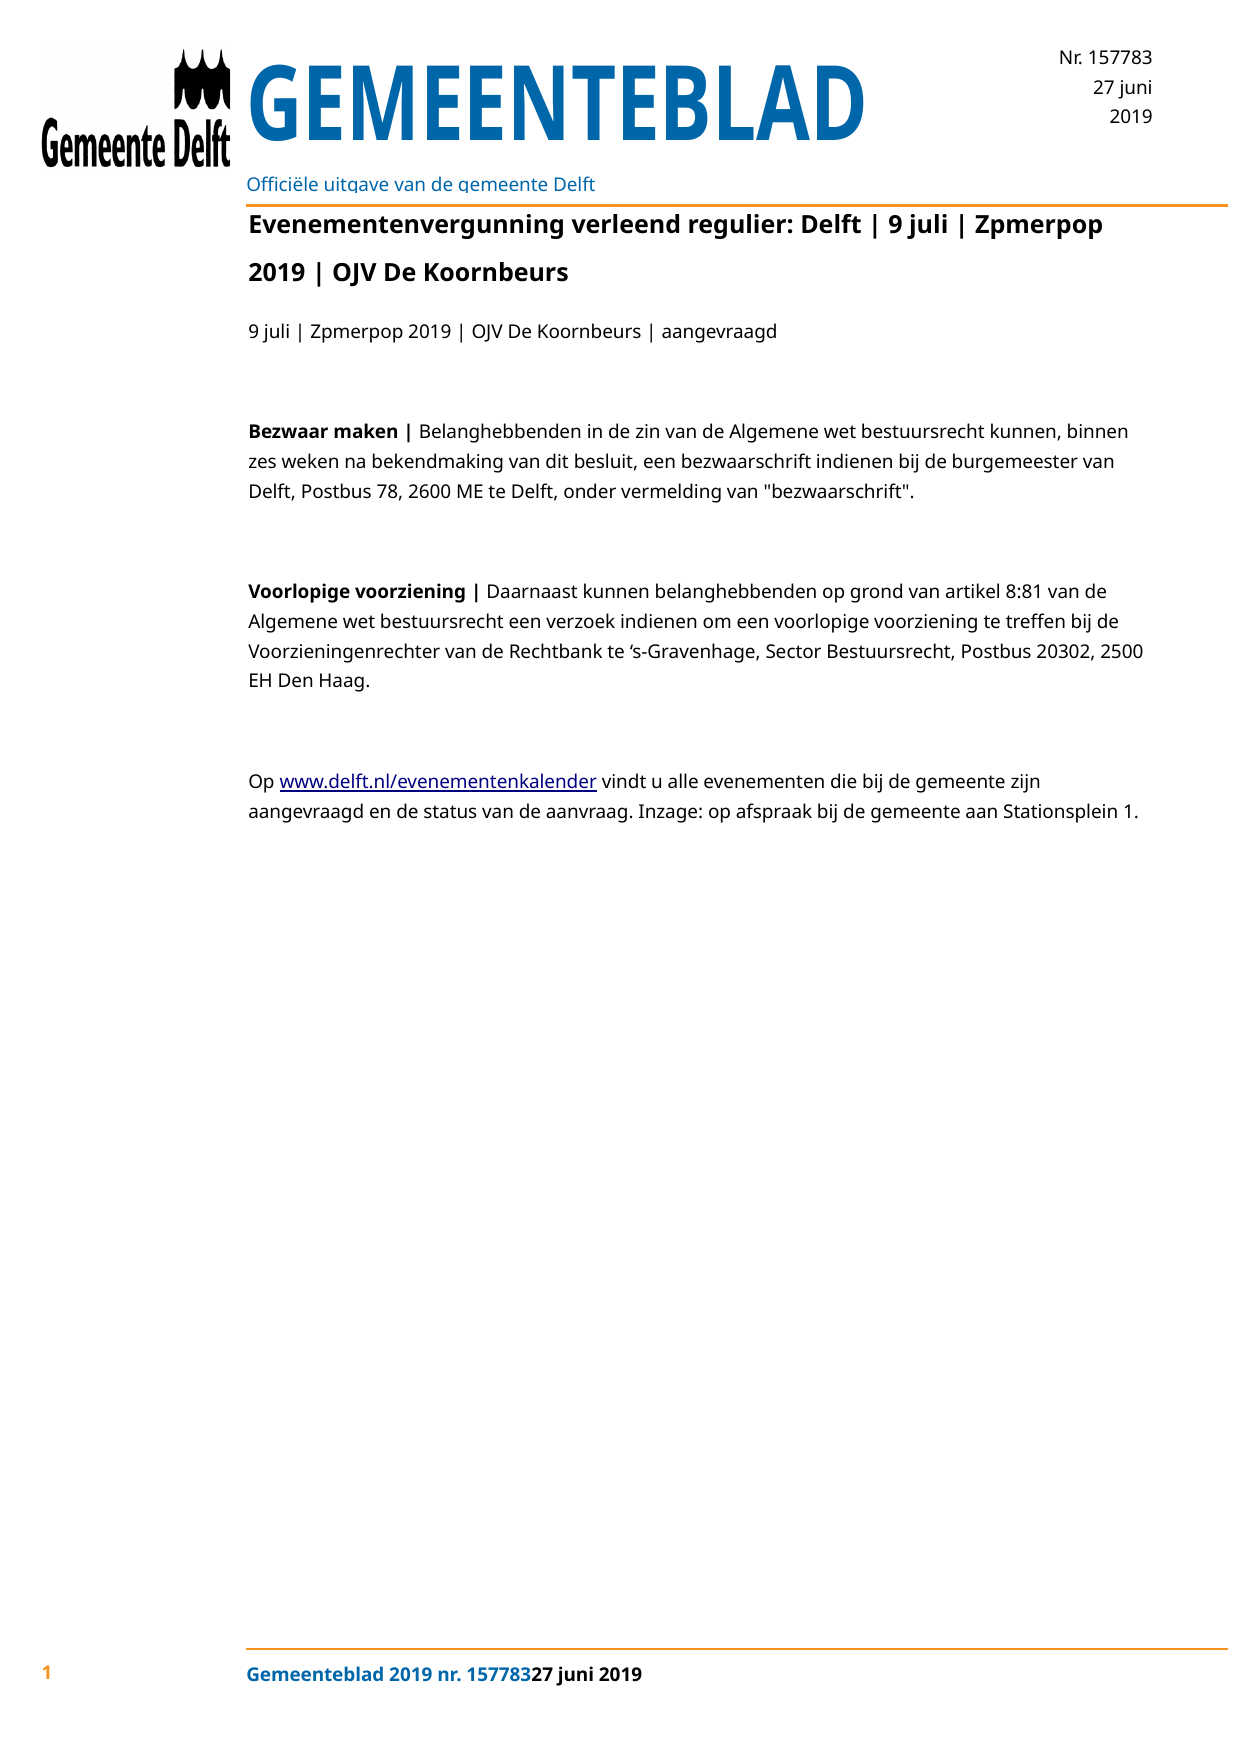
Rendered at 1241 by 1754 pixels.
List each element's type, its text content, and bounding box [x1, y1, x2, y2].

picture [41, 47, 231, 172]
text Bezwaar maken | Belanghebbenden in de zin van de Algemene wet bestuursrecht kunnen, binnen zes weken na bekendmaking van dit besluit, een bezwaarschrift indienen bij de burgemeester van Delft, Postbus 78, 2600 ME te Delft, onder vermelding van "bezwaarschrift". [248, 419, 1152, 504]
text Op www.delft.nl/evenementenkalender vindt u alle evenementen die bij de gemeente zijn aangevraagd en de status van de aanvraag. Inzage: op afspraak bij de gemeente aan Stationsplein 1. [248, 768, 1152, 824]
text Voorlopige voorziening | Daarnaast kunnen belanghebbenden op grond van artikel 8:81 van de Algemene wet bestuursrecht een verzoek indienen om een voorlopige voorziening te treffen bij de Voorzieningenrechter van de Rechtbank te ‘s-Gravenhage, Sector Bestuursrecht, Postbus 20302, 2500 EH Den Haag. [248, 579, 1152, 693]
text 9 juli | Zpmerpop 2019 | OJV De Koornbeurs | aangevraagd [248, 318, 1152, 344]
text Evenementenvergunning verleend regulier: Delft | 9 juli | Zpmerpop 2019 | OJV De Koornbeurs [248, 207, 1152, 288]
